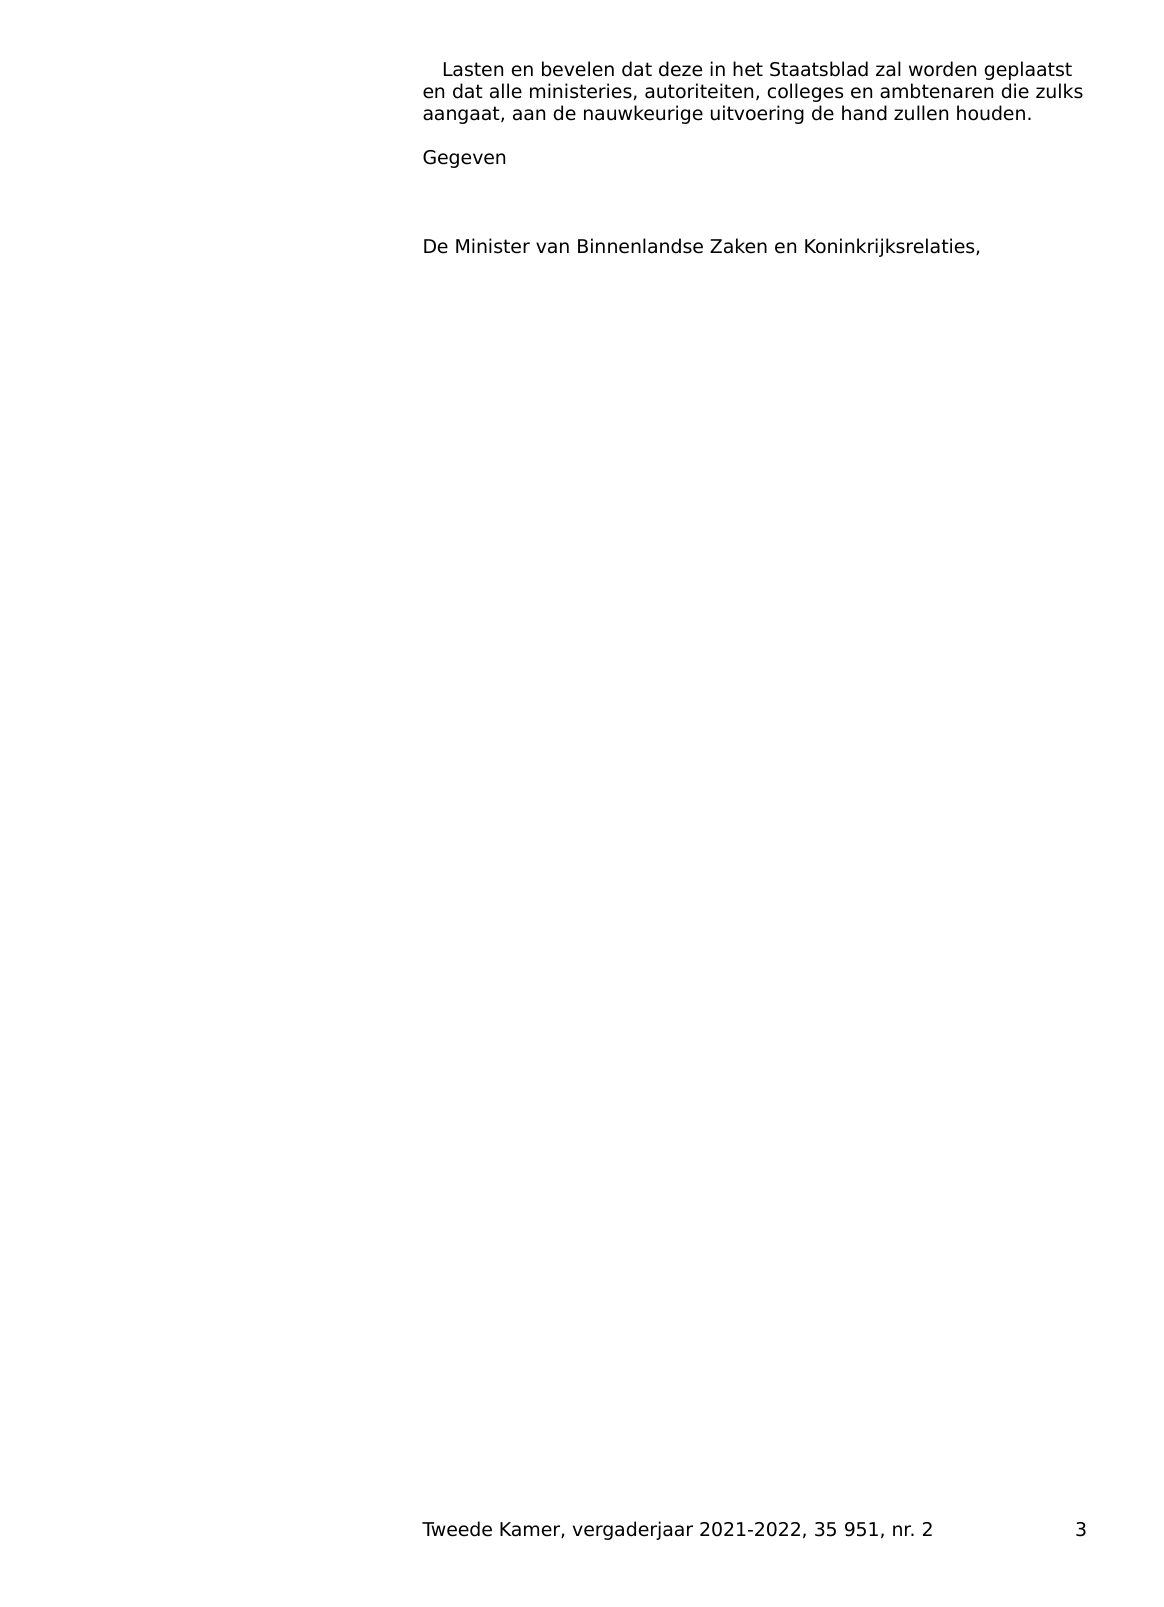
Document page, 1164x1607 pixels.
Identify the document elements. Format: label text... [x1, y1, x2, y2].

text De Minister van Binnenlandse Zaken en Koninkrijksrelaties, [422, 236, 1087, 258]
text Lasten en bevelen dat deze in het Staatsblad zal worden geplaatst en dat alle ministeries, autoriteiten, colleges en ambtenaren die zulks aangaat, aan de nauwkeurige uitvoering de hand zullen houden. [422, 59, 1087, 125]
text Gegeven [422, 147, 1087, 169]
